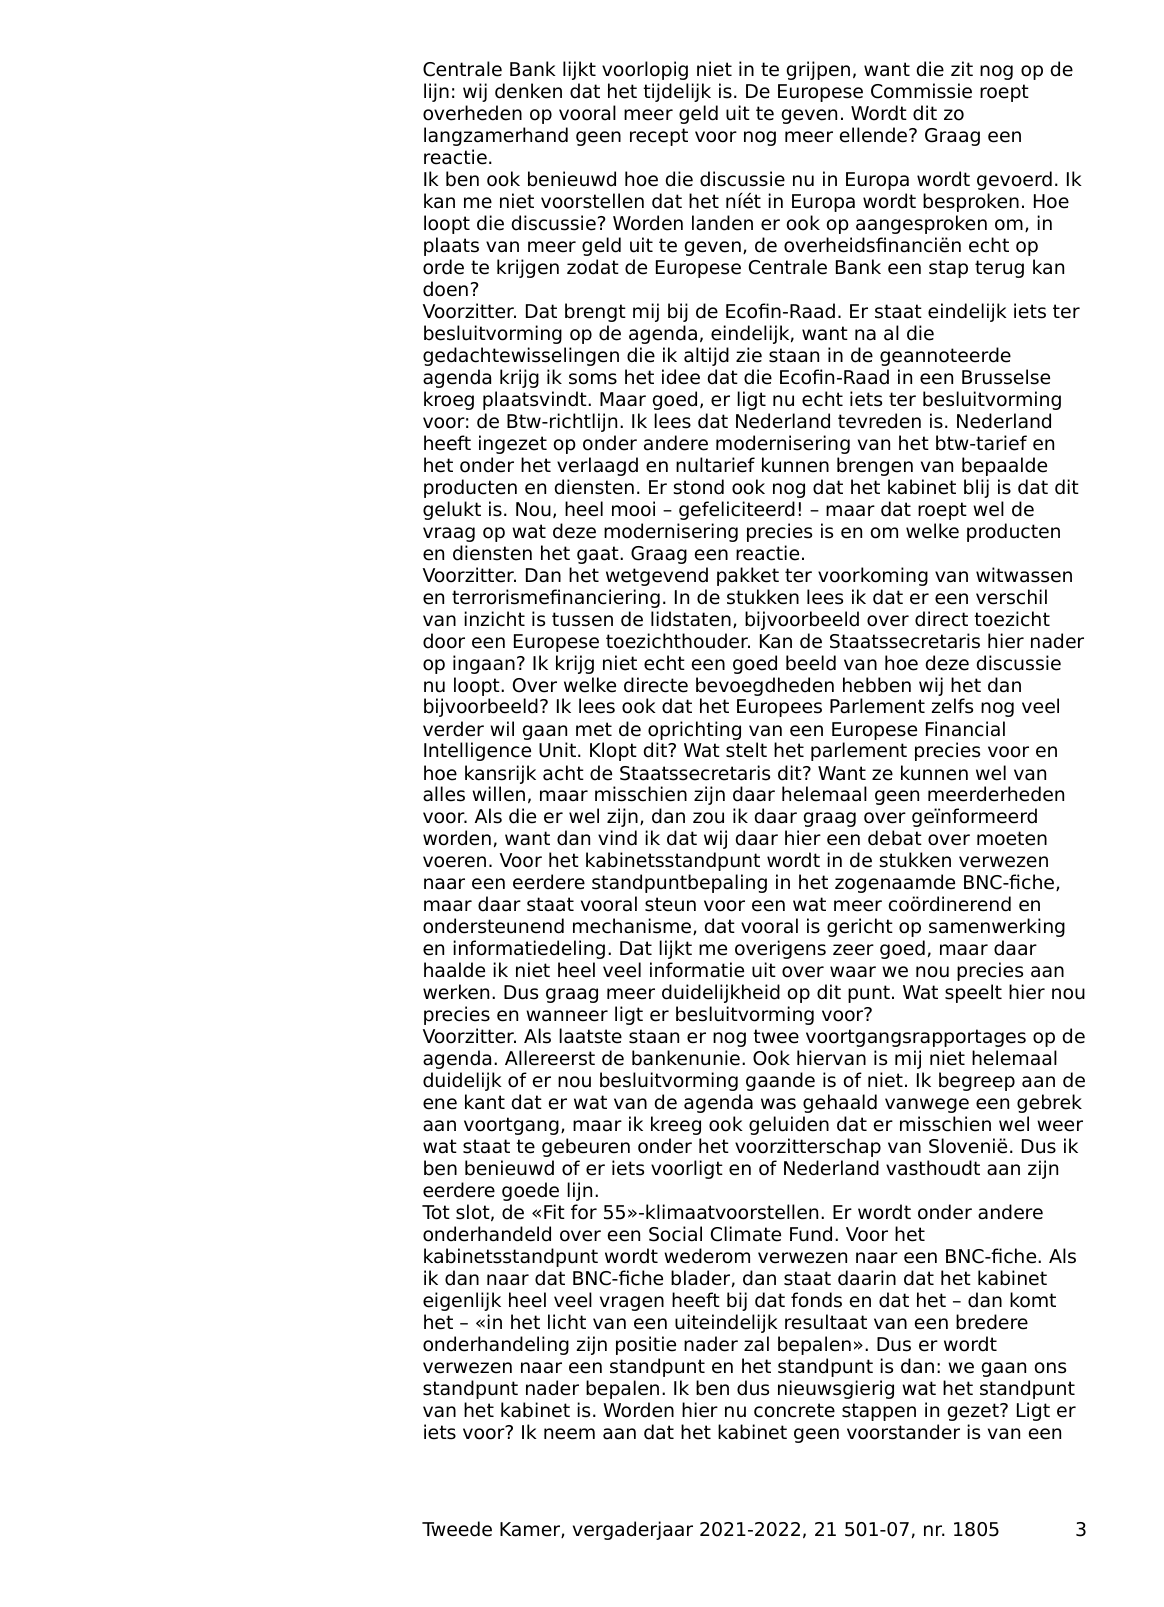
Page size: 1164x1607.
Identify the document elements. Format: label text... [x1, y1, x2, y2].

text Voorzitter. Dan het wetgevend pakket ter voorkoming van witwassen en terrorismefinanciering. In de stukken lees ik dat er een verschil van inzicht is tussen de lidstaten, bijvoorbeeld over direct toezicht door een Europese toezichthouder. Kan de Staatssecretaris hier nader op ingaan? Ik krijg niet echt een goed beeld van hoe deze discussie nu loopt. Over welke directe bevoegdheden hebben wij het dan bijvoorbeeld? Ik lees ook dat het Europees Parlement zelfs nog veel verder wil gaan met de oprichting van een Europese Financial Intelligence Unit. Klopt dit? Wat stelt het parlement precies voor en hoe kansrijk acht de Staatssecretaris dit? Want ze kunnen wel van alles willen, maar misschien zijn daar helemaal geen meerderheden voor. Als die er wel zijn, dan zou ik daar graag over geïnformeerd worden, want dan vind ik dat wij daar hier een debat over moeten voeren. Voor het kabinetsstandpunt wordt in de stukken verwezen naar een eerdere standpuntbepaling in het zogenaamde BNC-fiche, maar daar staat vooral steun voor een wat meer coördinerend en ondersteunend mechanisme, dat vooral is gericht op samenwerking en informatiedeling. Dat lijkt me overigens zeer goed, maar daar haalde ik niet heel veel informatie uit over waar we nou precies aan werken. Dus graag meer duidelijkheid op dit punt. Wat speelt hier nou precies en wanneer ligt er besluitvorming voor? [422, 564, 1087, 1026]
text Centrale Bank lijkt voorlopig niet in te grijpen, want die zit nog op de lijn: wij denken dat het tijdelijk is. De Europese Commissie roept overheden op vooral meer geld uit te geven. Wordt dit zo langzamerhand geen recept voor nog meer ellende? Graag een reactie. [422, 59, 1087, 169]
text Tot slot, de «Fit for 55»-klimaatvoorstellen. Er wordt onder andere onderhandeld over een Social Climate Fund. Voor het kabinetsstandpunt wordt wederom verwezen naar een BNC-fiche. Als ik dan naar dat BNC-fiche blader, dan staat daarin dat het kabinet eigenlijk heel veel vragen heeft bij dat fonds en dat het – dan komt het – «in het licht van een uiteindelijk resultaat van een bredere onderhandeling zijn positie nader zal bepalen». Dus er wordt verwezen naar een standpunt en het standpunt is dan: we gaan ons standpunt nader bepalen. Ik ben dus nieuwsgierig wat het standpunt van het kabinet is. Worden hier nu concrete stappen in gezet? Ligt er iets voor? Ik neem aan dat het kabinet geen voorstander is van een [422, 1202, 1087, 1444]
text Ik ben ook benieuwd hoe die discussie nu in Europa wordt gevoerd. Ik kan me niet voorstellen dat het níét in Europa wordt besproken. Hoe loopt die discussie? Worden landen er ook op aangesproken om, in plaats van meer geld uit te geven, de overheidsfinanciën echt op orde te krijgen zodat de Europese Centrale Bank een stap terug kan doen? [422, 169, 1087, 301]
text Voorzitter. Dat brengt mij bij de Ecofin-Raad. Er staat eindelijk iets ter besluitvorming op de agenda, eindelijk, want na al die gedachtewisselingen die ik altijd zie staan in de geannoteerde agenda krijg ik soms het idee dat die Ecofin-Raad in een Brusselse kroeg plaatsvindt. Maar goed, er ligt nu echt iets ter besluitvorming voor: de Btw-richtlijn. Ik lees dat Nederland tevreden is. Nederland heeft ingezet op onder andere modernisering van het btw-tarief en het onder het verlaagd en nultarief kunnen brengen van bepaalde producten en diensten. Er stond ook nog dat het kabinet blij is dat dit gelukt is. Nou, heel mooi – gefeliciteerd! – maar dat roept wel de vraag op wat deze modernisering precies is en om welke producten en diensten het gaat. Graag een reactie. [422, 301, 1087, 564]
text Voorzitter. Als laatste staan er nog twee voortgangsrapportages op de agenda. Allereerst de bankenunie. Ook hiervan is mij niet helemaal duidelijk of er nou besluitvorming gaande is of niet. Ik begreep aan de ene kant dat er wat van de agenda was gehaald vanwege een gebrek aan voortgang, maar ik kreeg ook geluiden dat er misschien wel weer wat staat te gebeuren onder het voorzitterschap van Slovenië. Dus ik ben benieuwd of er iets voorligt en of Nederland vasthoudt aan zijn eerdere goede lijn. [422, 1026, 1087, 1202]
